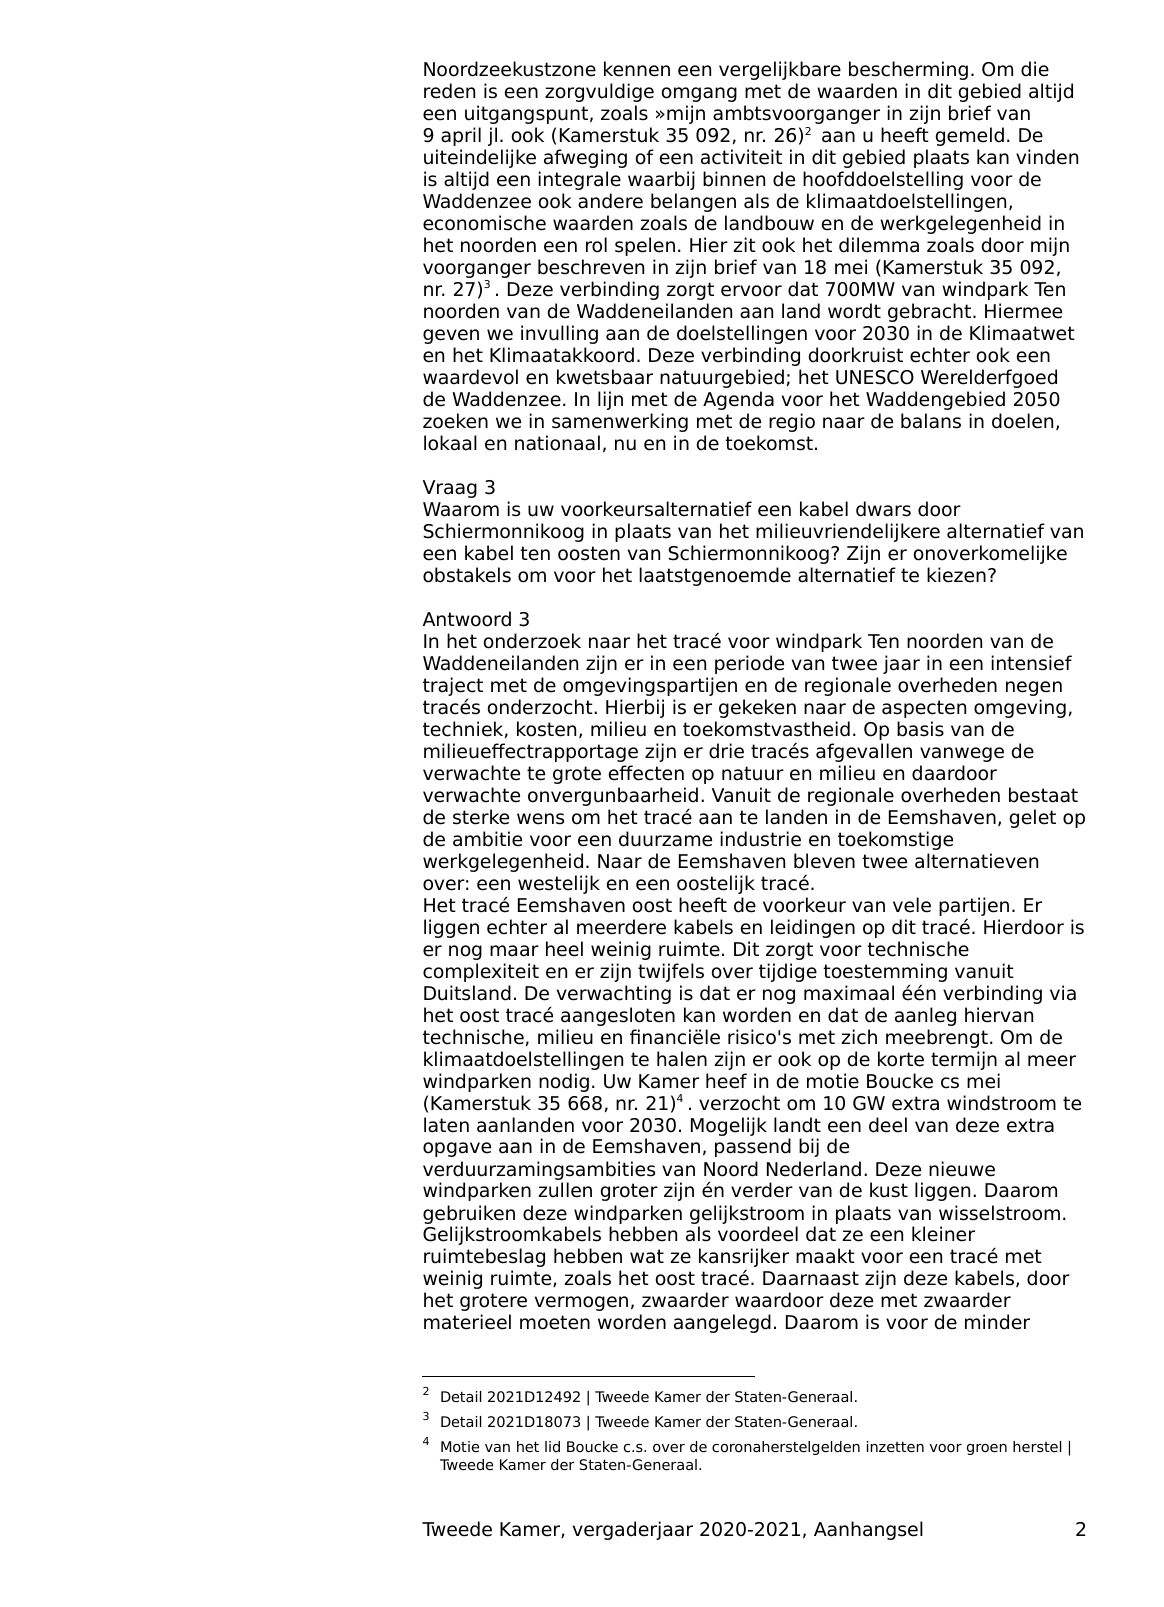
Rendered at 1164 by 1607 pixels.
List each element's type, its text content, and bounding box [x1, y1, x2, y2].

text Vraag 3 [422, 477, 1087, 499]
text Waarom is uw voorkeursalternatief een kabel dwars door Schiermonnikoog in plaats van het milieuvriendelijkere alternatief van een kabel ten oosten van Schiermonnikoog? Zijn er onoverkomelijke obstakels om voor het laatstgenoemde alternatief te kiezen? [422, 499, 1087, 587]
text Het tracé Eemshaven oost heeft de voorkeur van vele partijen. Er liggen echter al meerdere kabels en leidingen op dit tracé. Hierdoor is er nog maar heel weinig ruimte. Dit zorgt voor technische complexiteit en er zijn twijfels over tijdige toestemming vanuit Duitsland. De verwachting is dat er nog maximaal één verbinding via het oost tracé aangesloten kan worden en dat de aanleg hiervan technische, milieu en financiële risico's met zich meebrengt. Om de klimaatdoelstellingen te halen zijn er ook op de korte termijn al meer windparken nodig. Uw Kamer heef in de motie Boucke cs mei (Kamerstuk 35 668, nr. 21). verzocht om 10 GW extra windstroom te laten aanlanden voor 2030. Mogelijk landt een deel van deze extra opgave aan in de Eemshaven, passend bij de verduurzamingsambities van Noord Nederland. Deze nieuwe windparken zullen groter zijn én verder van de kust liggen. Daarom gebruiken deze windparken gelijkstroom in plaats van wisselstroom. Gelijkstroomkabels hebben als voordeel dat ze een kleiner ruimtebeslag hebben wat ze kansrijker maakt voor een tracé met weinig ruimte, zoals het oost tracé. Daarnaast zijn deze kabels, door het grotere vermogen, zwaarder waardoor deze met zwaarder materieel moeten worden aangelegd. Daarom is voor de minder [422, 895, 1087, 1334]
text Noordzeekustzone kennen een vergelijkbare bescherming. Om die reden is een zorgvuldige omgang met de waarden in dit gebied altijd een uitgangspunt, zoals »mijn ambtsvoorganger in zijn brief van 9 april jl. ook (Kamerstuk 35 092, nr. 26) aan u heeft gemeld. De uiteindelijke afweging of een activiteit in dit gebied plaats kan vinden is altijd een integrale waarbij binnen de hoofddoelstelling voor de Waddenzee ook andere belangen als de klimaatdoelstellingen, economische waarden zoals de landbouw en de werkgelegenheid in het noorden een rol spelen. Hier zit ook het dilemma zoals door mijn voorganger beschreven in zijn brief van 18 mei (Kamerstuk 35 092, nr. 27). Deze verbinding zorgt ervoor dat 700MW van windpark Ten noorden van de Waddeneilanden aan land wordt gebracht. Hiermee geven we invulling aan de doelstellingen voor 2030 in de Klimaatwet en het Klimaatakkoord. Deze verbinding doorkruist echter ook een waardevol en kwetsbaar natuurgebied; het UNESCO Werelderfgoed de Waddenzee. In lijn met de Agenda voor het Waddengebied 2050 zoeken we in samenwerking met de regio naar de balans in doelen, lokaal en nationaal, nu en in de toekomst. [422, 59, 1087, 455]
text Detail 2021D12492 | Tweede Kamer der Staten-Generaal. [422, 1385, 1087, 1407]
text Antwoord 3 [422, 609, 1087, 631]
text Detail 2021D18073 | Tweede Kamer der Staten-Generaal. [422, 1410, 1087, 1432]
text In het onderzoek naar het tracé voor windpark Ten noorden van de Waddeneilanden zijn er in een periode van twee jaar in een intensief traject met de omgevingspartijen en de regionale overheden negen tracés onderzocht. Hierbij is er gekeken naar de aspecten omgeving, techniek, kosten, milieu en toekomstvastheid. Op basis van de milieueffectrapportage zijn er drie tracés afgevallen vanwege de verwachte te grote effecten op natuur en milieu en daardoor verwachte onvergunbaarheid. Vanuit de regionale overheden bestaat de sterke wens om het tracé aan te landen in de Eemshaven, gelet op de ambitie voor een duurzame industrie en toekomstige werkgelegenheid. Naar de Eemshaven bleven twee alternatieven over: een westelijk en een oostelijk tracé. [422, 631, 1087, 895]
text Motie van het lid Boucke c.s. over de coronaherstelgelden inzetten voor groen herstel | Tweede Kamer der Staten-Generaal. [422, 1435, 1087, 1474]
